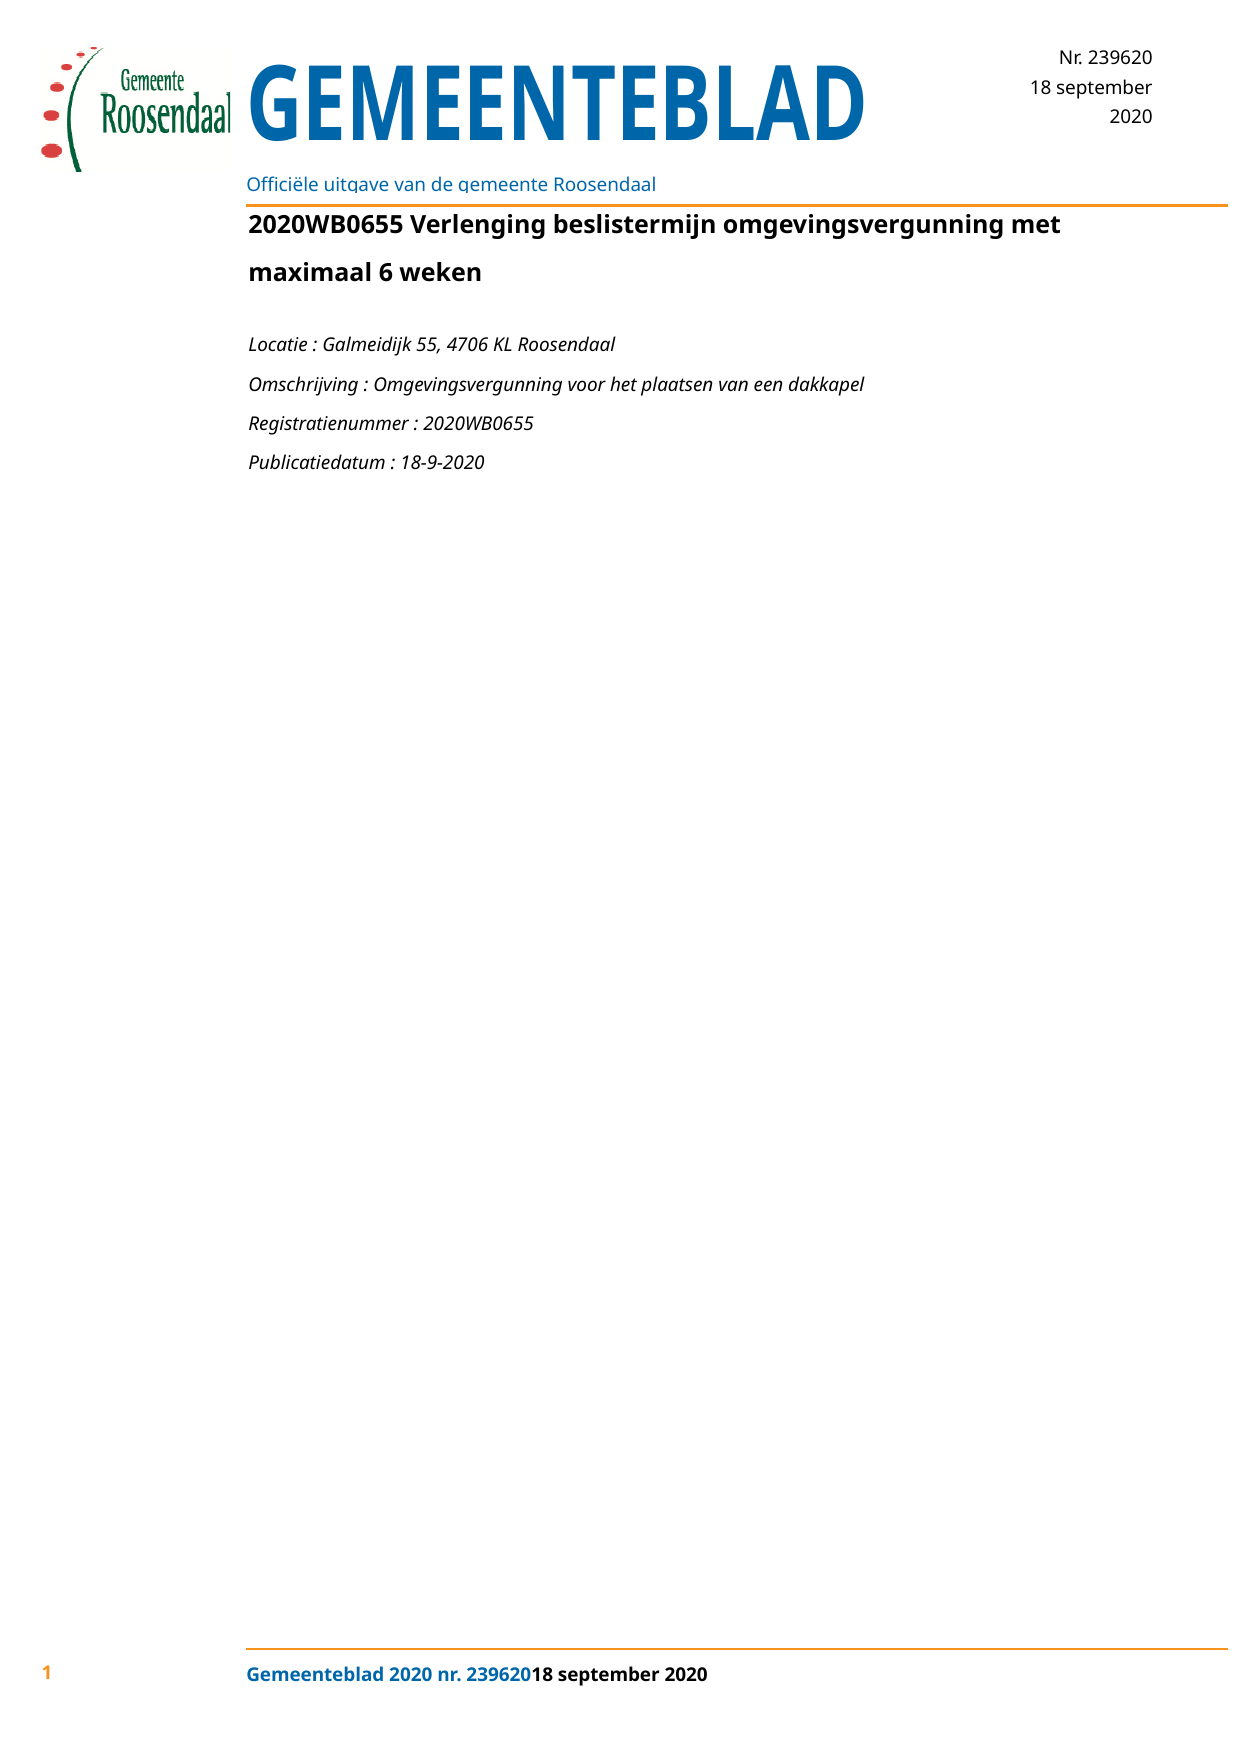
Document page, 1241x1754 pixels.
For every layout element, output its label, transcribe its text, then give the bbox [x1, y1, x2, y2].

text Registratienummer : 2020WB0655 [248, 410, 1152, 436]
text Publicatiedatum : 18-9-2020 [248, 449, 1152, 475]
text Locatie : Galmeidijk 55, 4706 KL Roosendaal [248, 331, 1152, 357]
text Omschrijving : Omgevingsvergunning voor het plaatsen van een dakkapel [248, 371, 1152, 396]
text 2020WB0655 Verlenging beslistermijn omgevingsvergunning met maximaal 6 weken [248, 207, 1152, 288]
picture [41, 47, 231, 172]
